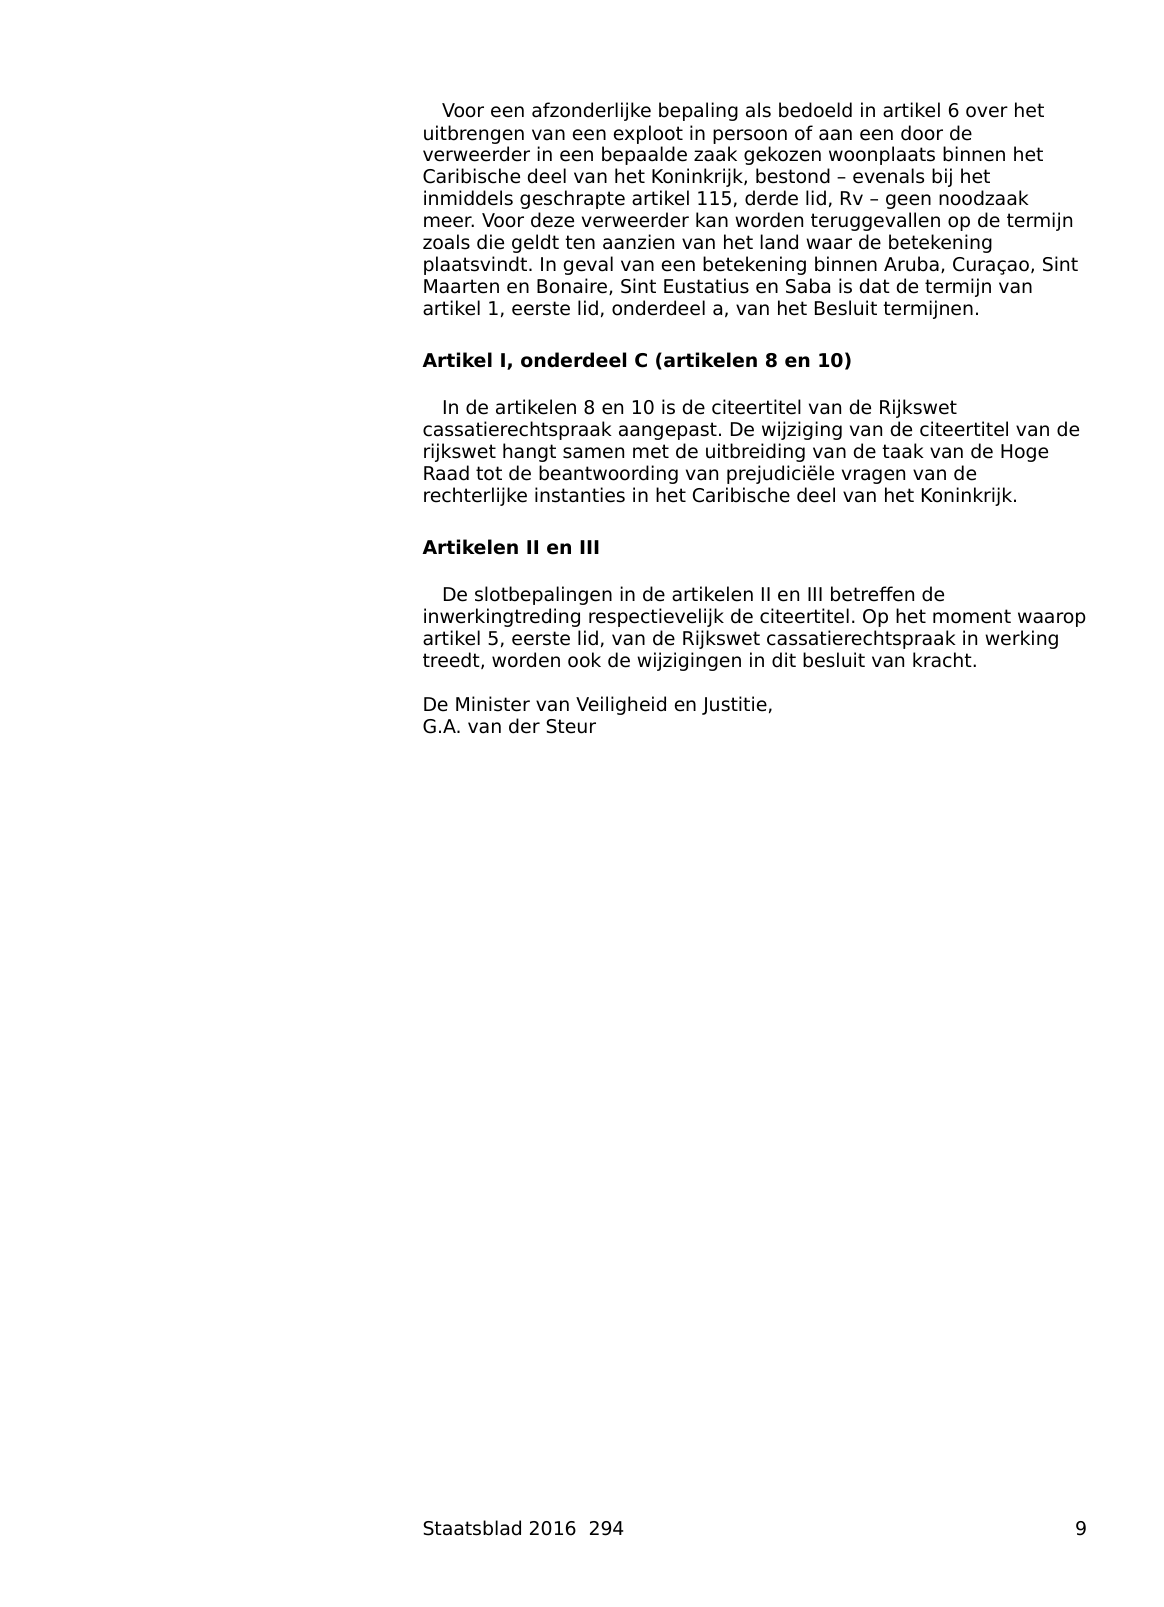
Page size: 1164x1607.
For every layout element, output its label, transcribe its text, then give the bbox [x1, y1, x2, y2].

subtitle Artikelen II en III [422, 537, 1087, 559]
text Voor een afzonderlijke bepaling als bedoeld in artikel 6 over het uitbrengen van een exploot in persoon of aan een door de verweerder in een bepaalde zaak gekozen woonplaats binnen het Caribische deel van het Koninkrijk, bestond – evenals bij het inmiddels geschrapte artikel 115, derde lid, Rv – geen noodzaak meer. Voor deze verweerder kan worden teruggevallen op de termijn zoals die geldt ten aanzien van het land waar de betekening plaatsvindt. In geval van een betekening binnen Aruba, Curaçao, Sint Maarten en Bonaire, Sint Eustatius en Saba is dat de termijn van artikel 1, eerste lid, onderdeel a, van het Besluit termijnen. [422, 100, 1087, 320]
text De Minister van Veiligheid en Justitie, G.A. van der Steur [422, 694, 1087, 738]
subtitle Artikel I, onderdeel C (artikelen 8 en 10) [422, 350, 1087, 372]
text De slotbepalingen in de artikelen II en III betreffen de inwerkingtreding respectievelijk de citeertitel. Op het moment waarop artikel 5, eerste lid, van de Rijkswet cassatierechtspraak in werking treedt, worden ook de wijzigingen in dit besluit van kracht. [422, 584, 1087, 672]
text In de artikelen 8 en 10 is de citeertitel van de Rijkswet cassatierechtspraak aangepast. De wijziging van de citeertitel van de rijkswet hangt samen met de uitbreiding van de taak van de Hoge Raad tot de beantwoording van prejudiciële vragen van de rechterlijke instanties in het Caribische deel van het Koninkrijk. [422, 397, 1087, 507]
